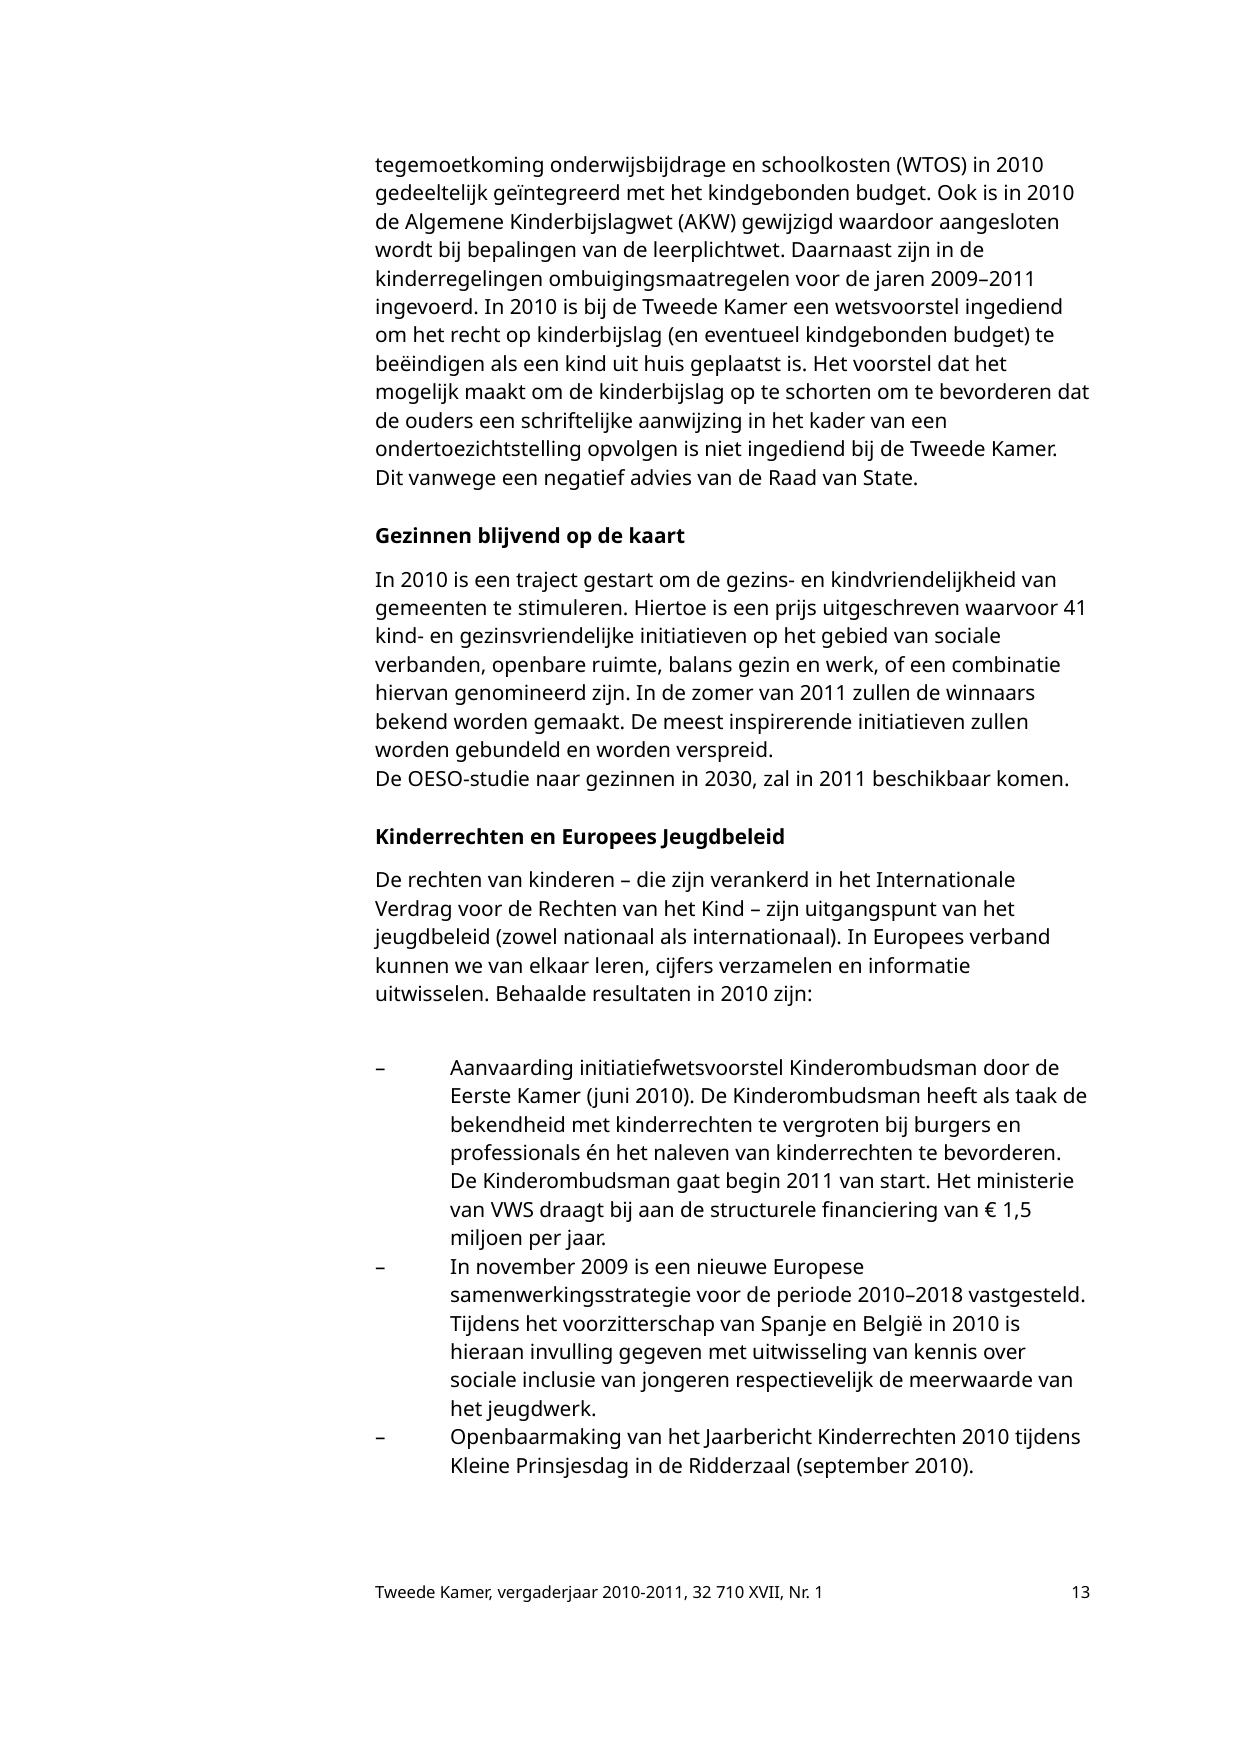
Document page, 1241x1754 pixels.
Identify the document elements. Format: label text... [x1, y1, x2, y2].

list Aanvaarding initiatiefwetsvoorstel Kinderombudsman door de Eerste Kamer (juni 2010). De Kinderombudsman heeft als taak de bekendheid met kinderrechten te vergroten bij burgers en professionals én het naleven van kinderrechten te bevorderen. De Kinderombudsman gaat begin 2011 van start. Het ministerie van VWS draagt bij aan de structurele financiering van € 1,5 miljoen per jaar. [375, 1053, 1090, 1252]
text Gezinnen blijvend op de kaart [375, 521, 1090, 550]
text De rechten van kinderen – die zijn verankerd in het Internationale Verdrag voor de Rechten van het Kind – zijn uitgangspunt van het jeugdbeleid (zowel nationaal als internationaal). In Europees verband kunnen we van elkaar leren, cijfers verzamelen en informatie uitwisselen. Behaalde resultaten in 2010 zijn: [375, 866, 1090, 1008]
list In november 2009 is een nieuwe Europese samenwerkingsstrategie voor de periode 2010–2018 vastgesteld. Tijdens het voorzitterschap van Spanje en België in 2010 is hieraan invulling gegeven met uitwisseling van kennis over sociale inclusie van jongeren respectievelijk de meerwaarde van het jeugdwerk. [375, 1252, 1090, 1422]
text In 2010 is een traject gestart om de gezins- en kindvriendelijkheid van gemeenten te stimuleren. Hiertoe is een prijs uitgeschreven waarvoor 41 kind- en gezinsvriendelijke initiatieven op het gebied van sociale verbanden, openbare ruimte, balans gezin en werk, of een combinatie hiervan genomineerd zijn. In de zomer van 2011 zullen de winnaars bekend worden gemaakt. De meest inspirerende initiatieven zullen worden gebundeld en worden verspreid. [375, 565, 1090, 764]
list Openbaarmaking van het Jaarbericht Kinderrechten 2010 tijdens Kleine Prinsjesdag in de Ridderzaal (september 2010). [375, 1422, 1090, 1479]
text tegemoetkoming onderwijsbijdrage en schoolkosten (WTOS) in 2010 gedeeltelijk geïntegreerd met het kindgebonden budget. Ook is in 2010 de Algemene Kinderbijslagwet (AKW) gewijzigd waardoor aangesloten wordt bij bepalingen van de leerplichtwet. Daarnaast zijn in de kinderregelingen ombuigingsmaatregelen voor de jaren 2009–2011 ingevoerd. In 2010 is bij de Tweede Kamer een wetsvoorstel ingediend om het recht op kinderbijslag (en eventueel kindgebonden budget) te beëindigen als een kind uit huis geplaatst is. Het voorstel dat het mogelijk maakt om de kinderbijslag op te schorten om te bevorderen dat de ouders een schriftelijke aanwijzing in het kader van een ondertoezichtstelling opvolgen is niet ingediend bij de Tweede Kamer. Dit vanwege een negatief advies van de Raad van State. [375, 150, 1090, 491]
text De OESO-studie naar gezinnen in 2030, zal in 2011 beschikbaar komen. [375, 764, 1090, 792]
text Kinderrechten en Europees Jeugdbeleid [375, 822, 1090, 851]
